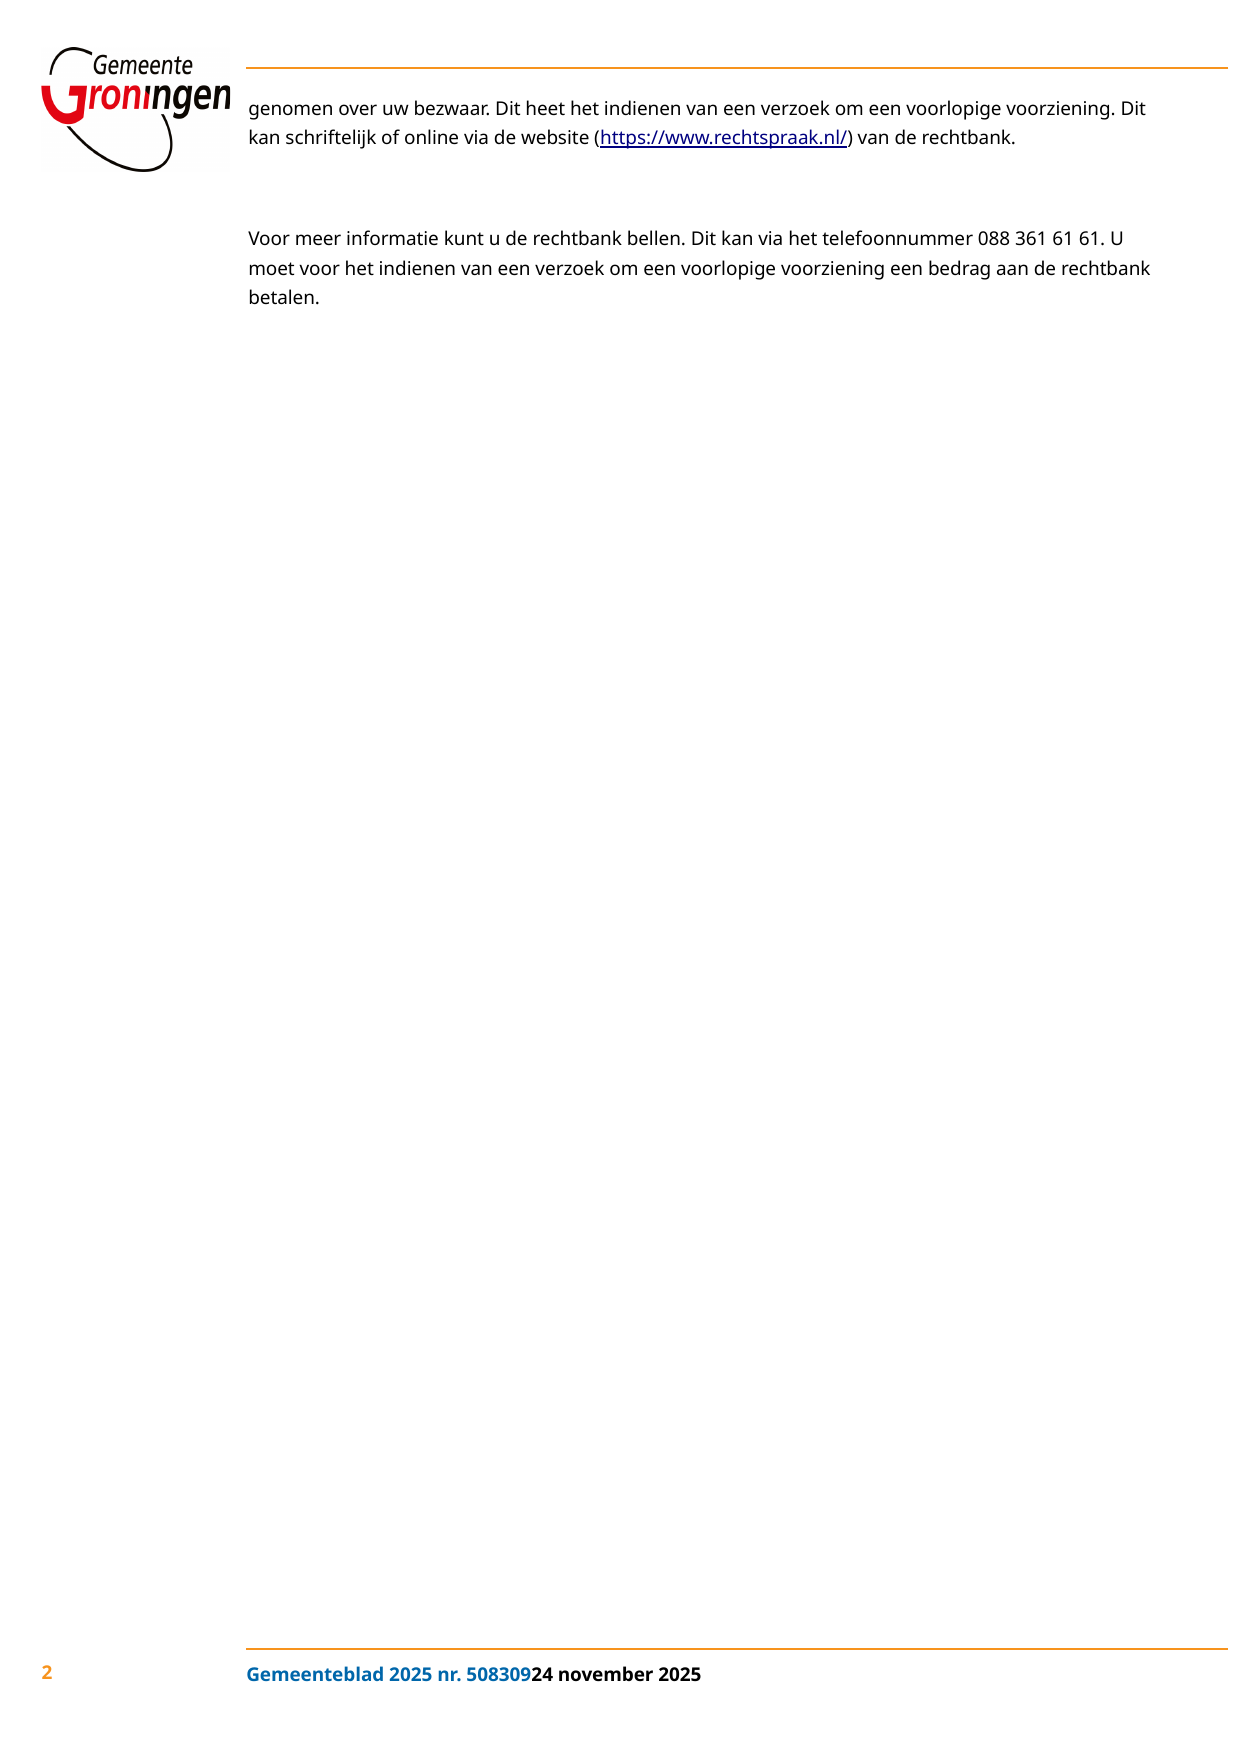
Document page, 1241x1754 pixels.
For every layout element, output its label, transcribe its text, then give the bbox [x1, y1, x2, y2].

text genomen over uw bezwaar. Dit heet het indienen van een verzoek om een voorlopige voorziening. Dit kan schriftelijk of online via de website (https://www.rechtspraak.nl/) van de rechtbank. [248, 95, 1152, 150]
text Voor meer informatie kunt u de rechtbank bellen. Dit kan via het telefoonnummer 088 361 61 61. U moet voor het indienen van een verzoek om een voorlopige voorziening een bedrag aan de rechtbank betalen. [248, 225, 1152, 310]
picture [41, 47, 231, 172]
